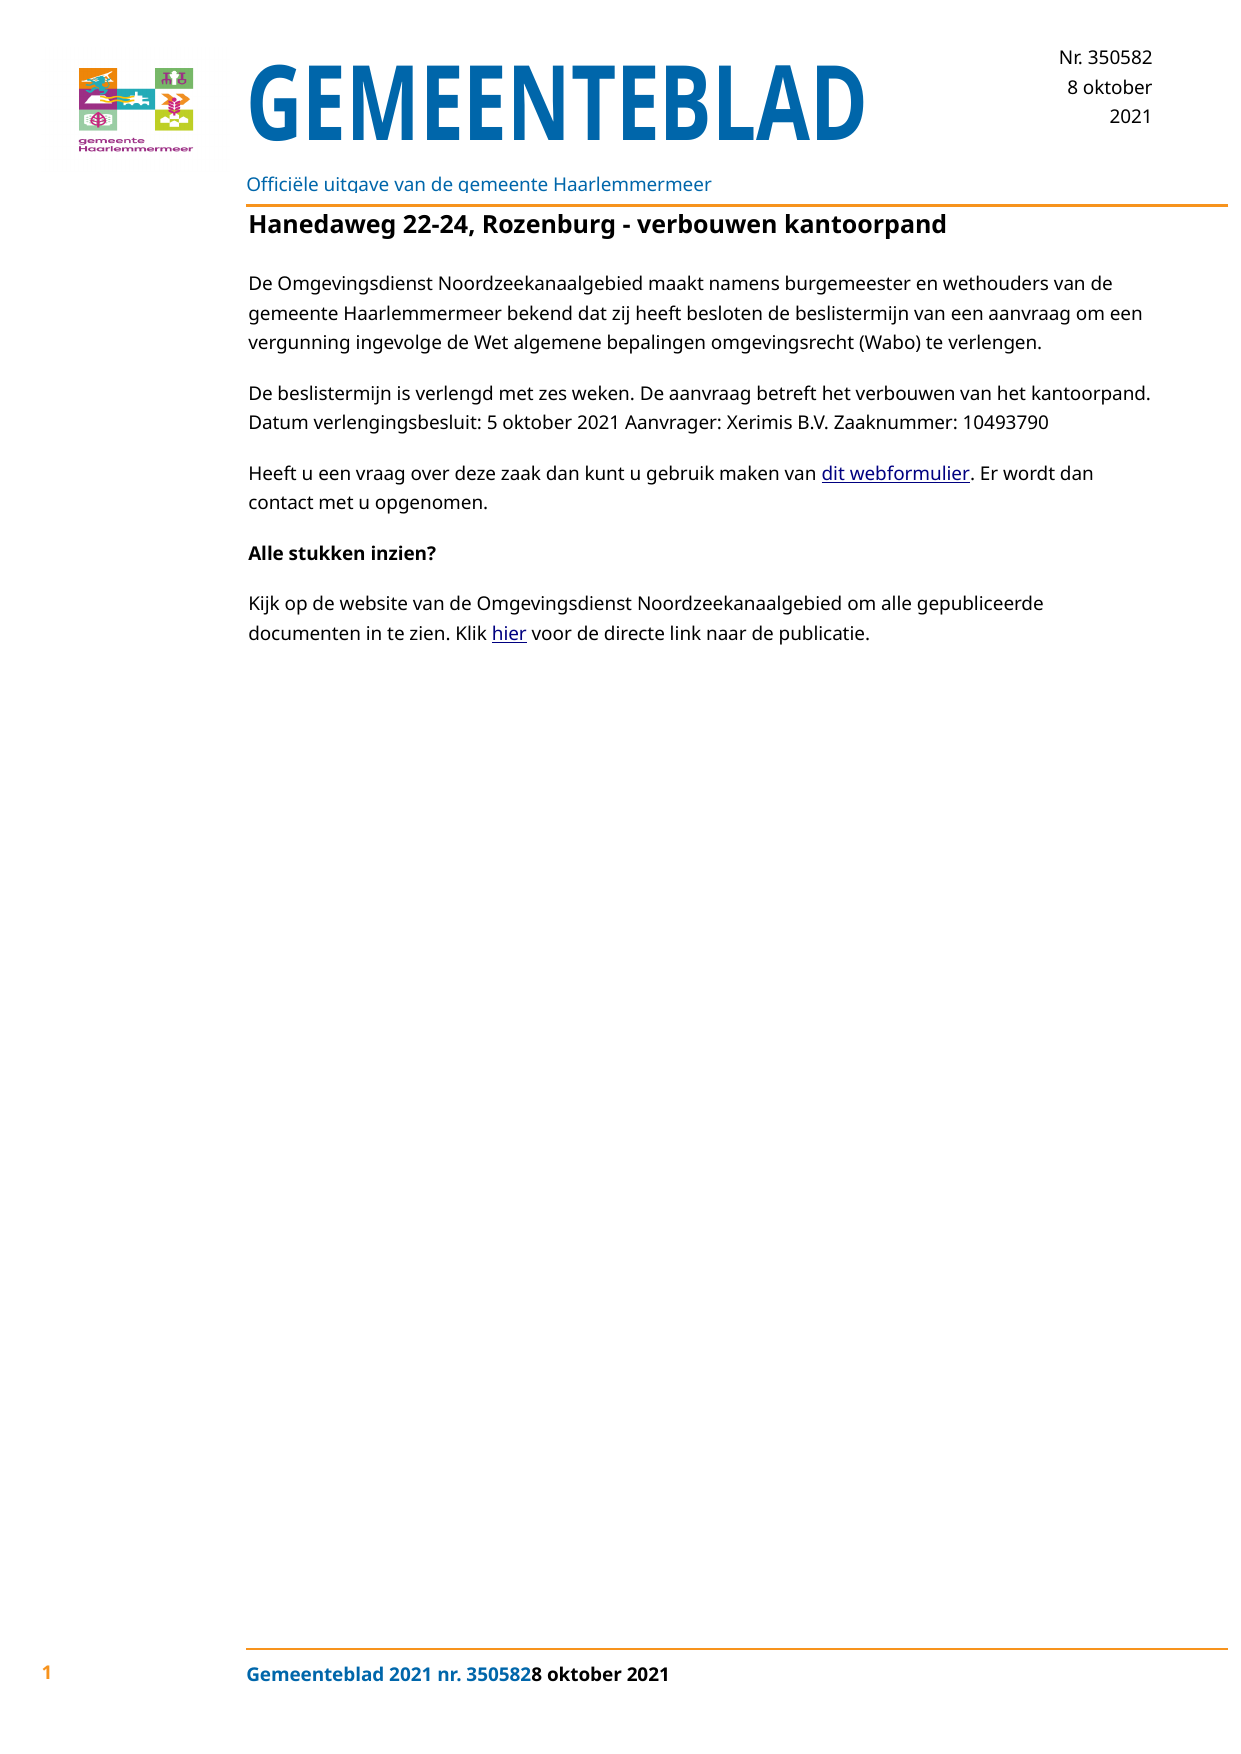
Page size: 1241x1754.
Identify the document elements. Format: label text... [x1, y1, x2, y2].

text Heeft u een vraag over deze zaak dan kunt u gebruik maken van dit webformulier. Er wordt dan contact met u opgenomen. [248, 460, 1152, 515]
text De Omgevingsdienst Noordzeekanaalgebied maakt namens burgemeester en wethouders van de gemeente Haarlemmermeer bekend dat zij heeft besloten de beslistermijn van een aanvraag om een vergunning ingevolge de Wet algemene bepalingen omgevingsrecht (Wabo) te verlengen. [248, 270, 1152, 355]
text Alle stukken inzien? [248, 540, 1152, 566]
text Hanedaweg 22-24, Rozenburg - verbouwen kantoorpand [248, 207, 1152, 241]
picture [41, 47, 231, 172]
text De beslistermijn is verlengd met zes weken. De aanvraag betreft het verbouwen van het kantoorpand. Datum verlengingsbesluit: 5 oktober 2021 Aanvrager: Xerimis B.V. Zaaknummer: 10493790 [248, 380, 1152, 435]
text Kijk op de website van de Omgevingsdienst Noordzeekanaalgebied om alle gepubliceerde documenten in te zien. Klik hier voor de directe link naar de publicatie. [248, 590, 1152, 646]
